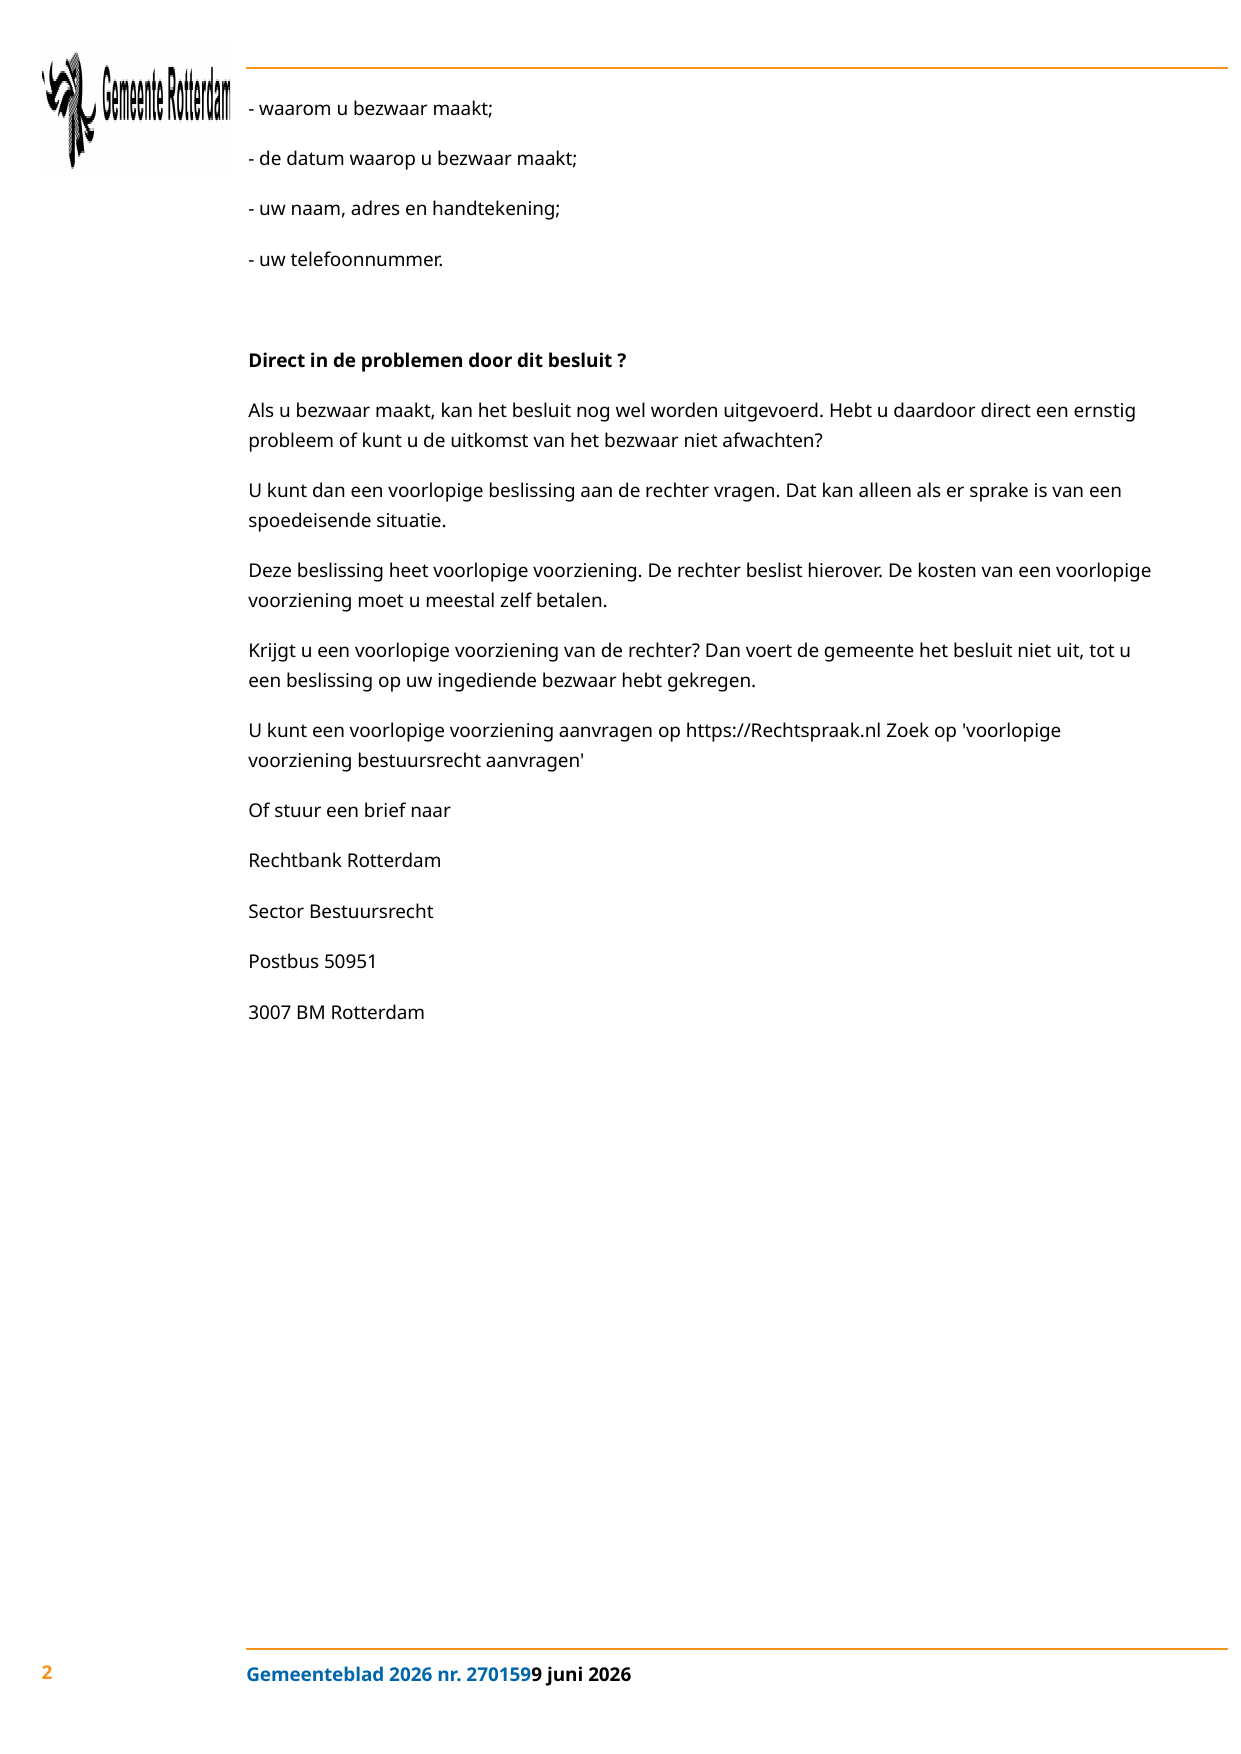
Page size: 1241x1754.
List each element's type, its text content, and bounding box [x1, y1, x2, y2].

text U kunt dan een voorlopige beslissing aan de rechter vragen. Dat kan alleen als er sprake is van een spoedeisende situatie. [248, 477, 1152, 533]
text - waarom u bezwaar maakt; [248, 95, 1152, 121]
text Postbus 50951 [248, 948, 1152, 974]
text Of stuur een brief naar [248, 797, 1152, 823]
text Direct in de problemen door dit besluit ? [248, 347, 1152, 373]
text Sector Bestuursrecht [248, 898, 1152, 924]
text - uw telefoonnummer. [248, 246, 1152, 272]
text Deze beslissing heet voorlopige voorziening. De rechter beslist hierover. De kosten van een voorlopige voorziening moet u meestal zelf betalen. [248, 557, 1152, 613]
text Rechtbank Rotterdam [248, 848, 1152, 873]
text - de datum waarop u bezwaar maakt; [248, 145, 1152, 171]
text - uw naam, adres en handtekening; [248, 196, 1152, 221]
text 3007 BM Rotterdam [248, 999, 1152, 1025]
text Krijgt u een voorlopige voorziening van de rechter? Dan voert de gemeente het besluit niet uit, tot u een beslissing op uw ingediende bezwaar hebt gekregen. [248, 637, 1152, 693]
picture [41, 47, 231, 172]
text U kunt een voorlopige voorziening aanvragen op https://Rechtspraak.nl Zoek op 'voorlopige voorziening bestuursrecht aanvragen' [248, 717, 1152, 773]
text Als u bezwaar maakt, kan het besluit nog wel worden uitgevoerd. Hebt u daardoor direct een ernstig probleem of kunt u de uitkomst van het bezwaar niet afwachten? [248, 397, 1152, 453]
